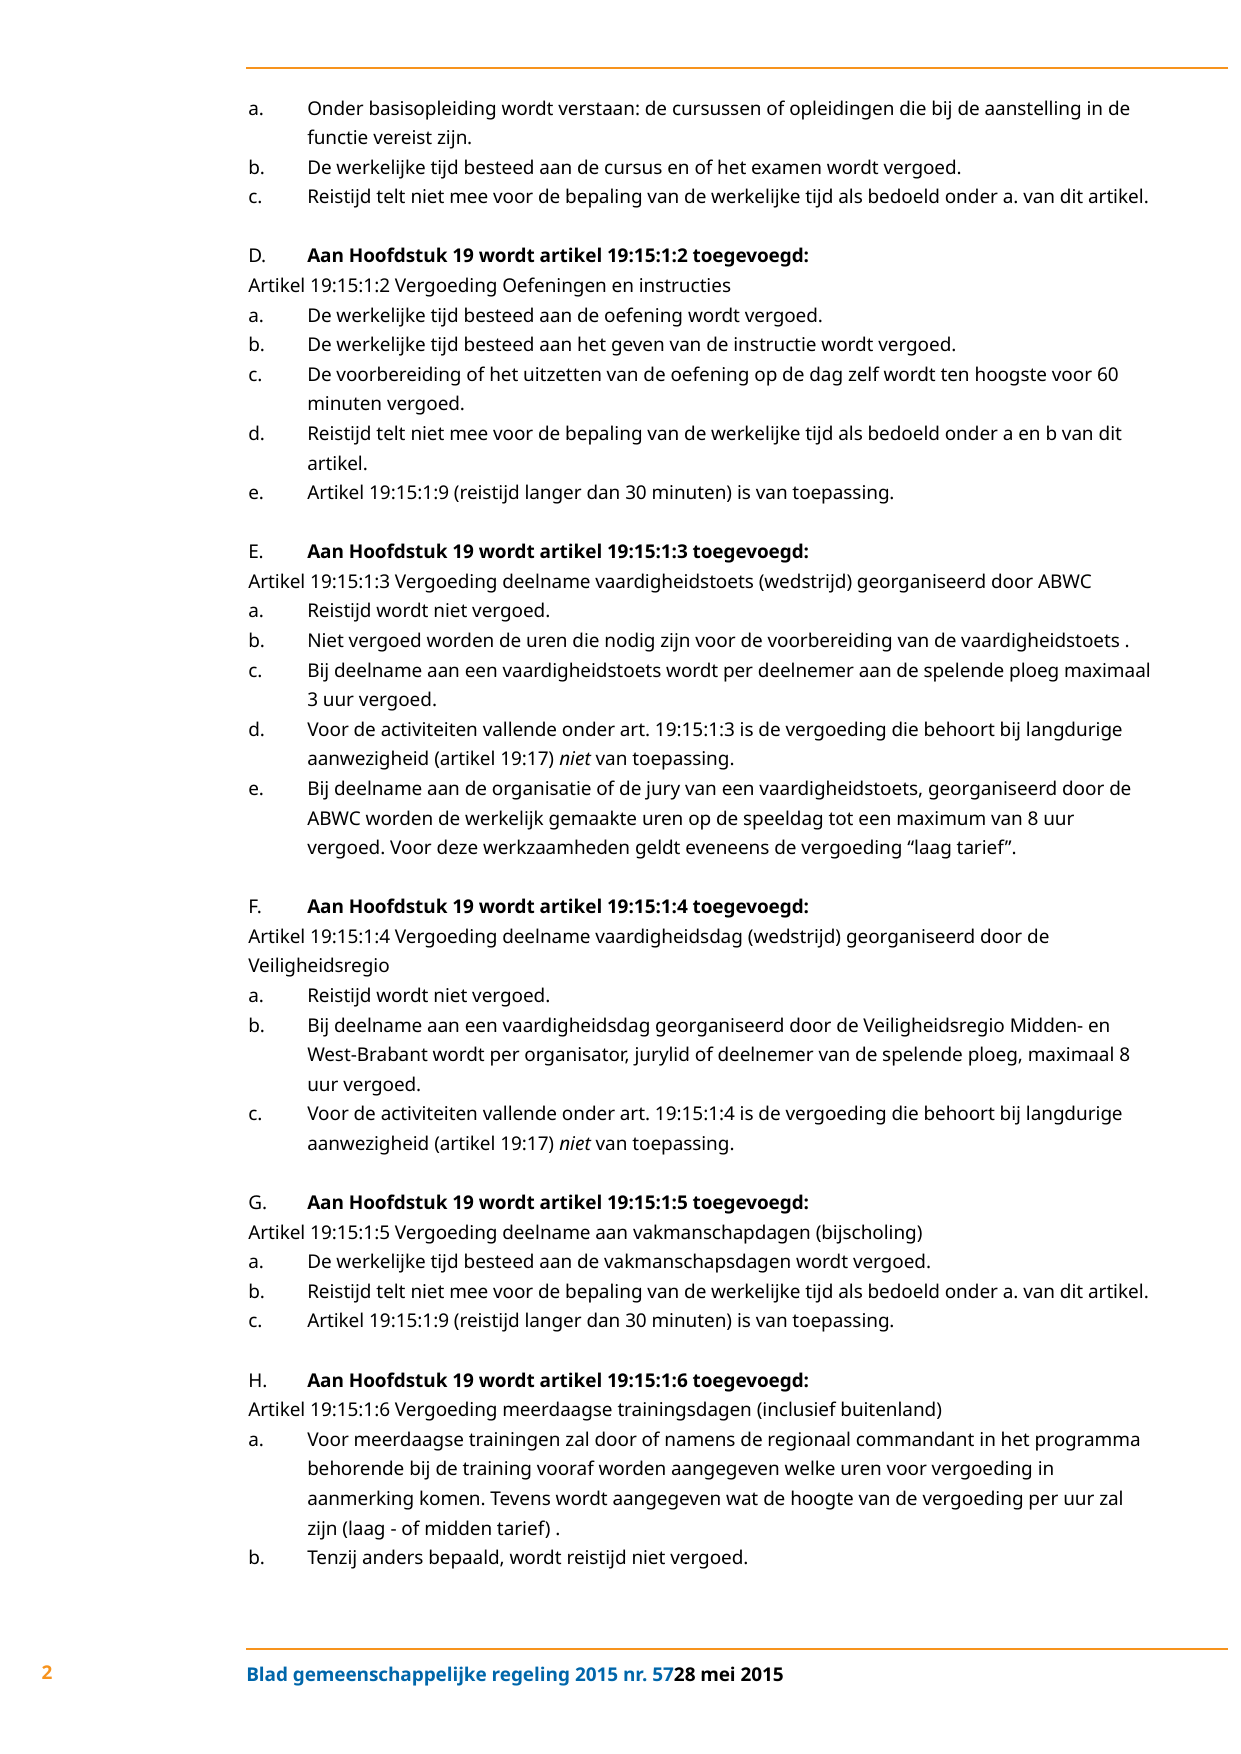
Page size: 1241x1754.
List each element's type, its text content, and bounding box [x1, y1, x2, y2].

list Aan Hoofdstuk 19 wordt artikel 19:15:1:4 toegevoegd: [248, 893, 1152, 919]
list De voorbereiding of het uitzetten van de oefening op de dag zelf wordt ten hoogste voor 60 minuten vergoed. [248, 361, 1152, 416]
list De werkelijke tijd besteed aan de cursus en of het examen wordt vergoed. [248, 154, 1152, 180]
text Artikel 19:15:1:6 Vergoeding meerdaagse trainingsdagen (inclusief buitenland) [248, 1396, 1152, 1422]
list Voor meerdaagse trainingen zal door of namens de regionaal commandant in het programma behorende bij de training vooraf worden aangegeven welke uren voor vergoeding in aanmerking komen. Tevens wordt aangegeven wat de hoogte van de vergoeding per uur zal zijn (laag - of midden tarief) . [248, 1426, 1152, 1541]
text Artikel 19:15:1:5 Vergoeding deelname aan vakmanschapdagen (bijscholing) [248, 1219, 1152, 1245]
list Reistijd telt niet mee voor de bepaling van de werkelijke tijd als bedoeld onder a. van dit artikel. [248, 183, 1152, 209]
list Artikel 19:15:1:9 (reistijd langer dan 30 minuten) is van toepassing. [248, 1308, 1152, 1333]
list Reistijd wordt niet vergoed. [248, 982, 1152, 1008]
list Reistijd wordt niet vergoed. [248, 598, 1152, 623]
picture [41, 47, 231, 172]
list Reistijd telt niet mee voor de bepaling van de werkelijke tijd als bedoeld onder a en b van dit artikel. [248, 420, 1152, 476]
list Bij deelname aan een vaardigheidstoets wordt per deelnemer aan de spelende ploeg maximaal 3 uur vergoed. [248, 657, 1152, 712]
list Voor de activiteiten vallende onder art. 19:15:1:4 is de vergoeding die behoort bij langdurige aanwezigheid (artikel 19:17) niet van toepassing. [248, 1101, 1152, 1156]
list Aan Hoofdstuk 19 wordt artikel 19:15:1:2 toegevoegd: [248, 243, 1152, 268]
text Artikel 19:15:1:4 Vergoeding deelname vaardigheidsdag (wedstrijd) georganiseerd door de Veiligheidsregio [248, 923, 1152, 978]
list Aan Hoofdstuk 19 wordt artikel 19:15:1:5 toegevoegd: [248, 1189, 1152, 1215]
text Artikel 19:15:1:3 Vergoeding deelname vaardigheidstoets (wedstrijd) georganiseerd door ABWC [248, 568, 1152, 594]
list Bij deelname aan de organisatie of de jury van een vaardigheidstoets, georganiseerd door de ABWC worden de werkelijk gemaakte uren op de speeldag tot een maximum van 8 uur vergoed. Voor deze werkzaamheden geldt eveneens de vergoeding “laag tarief”. [248, 775, 1152, 860]
list Aan Hoofdstuk 19 wordt artikel 19:15:1:6 toegevoegd: [248, 1367, 1152, 1393]
text Artikel 19:15:1:2 Vergoeding Oefeningen en instructies [248, 272, 1152, 298]
list De werkelijke tijd besteed aan het geven van de instructie wordt vergoed. [248, 331, 1152, 357]
list Bij deelname aan een vaardigheidsdag georganiseerd door de Veiligheidsregio Midden- en West-Brabant wordt per organisator, jurylid of deelnemer van de spelende ploeg, maximaal 8 uur vergoed. [248, 1012, 1152, 1097]
list Artikel 19:15:1:9 (reistijd langer dan 30 minuten) is van toepassing. [248, 479, 1152, 505]
list Niet vergoed worden de uren die nodig zijn voor de voorbereiding van de vaardigheidstoets . [248, 627, 1152, 653]
list Voor de activiteiten vallende onder art. 19:15:1:3 is de vergoeding die behoort bij langdurige aanwezigheid (artikel 19:17) niet van toepassing. [248, 716, 1152, 771]
list De werkelijke tijd besteed aan de oefening wordt vergoed. [248, 302, 1152, 328]
list De werkelijke tijd besteed aan de vakmanschapsdagen wordt vergoed. [248, 1248, 1152, 1274]
list Aan Hoofdstuk 19 wordt artikel 19:15:1:3 toegevoegd: [248, 538, 1152, 564]
list Tenzij anders bepaald, wordt reistijd niet vergoed. [248, 1544, 1152, 1570]
list Onder basisopleiding wordt verstaan: de cursussen of opleidingen die bij de aanstelling in de functie vereist zijn. [248, 95, 1152, 150]
list Reistijd telt niet mee voor de bepaling van de werkelijke tijd als bedoeld onder a. van dit artikel. [248, 1278, 1152, 1304]
